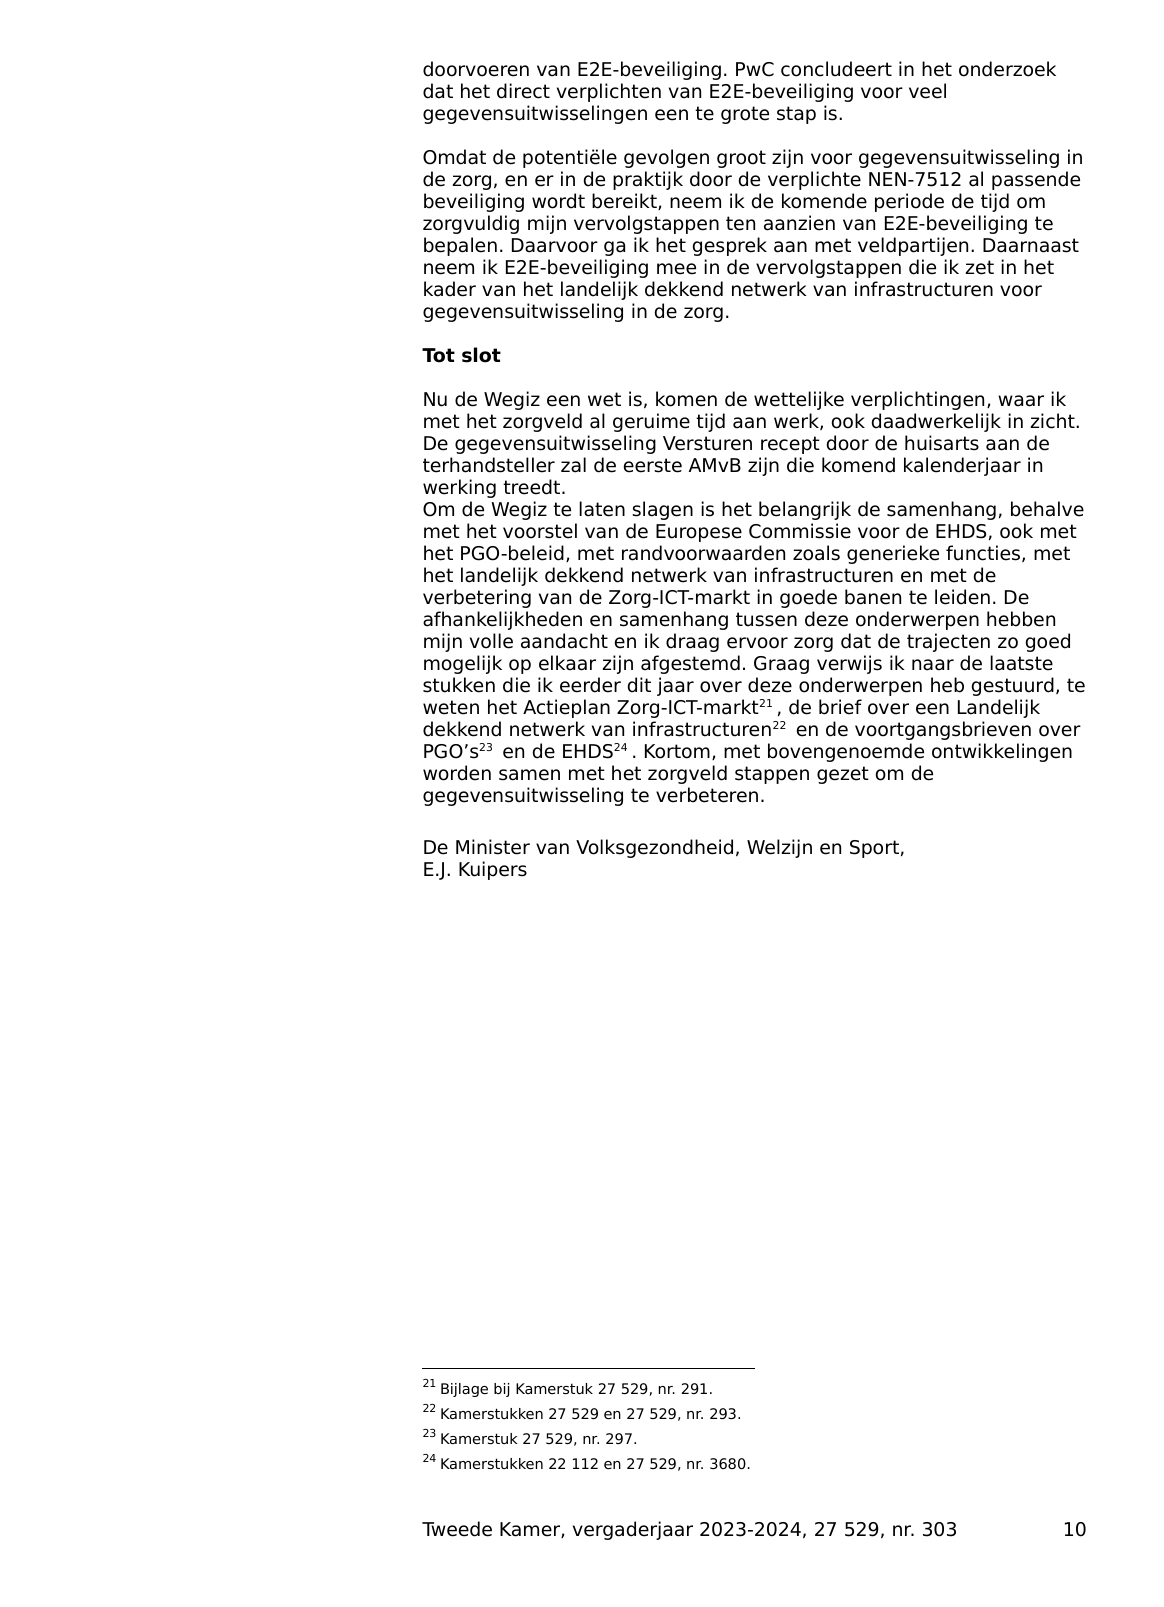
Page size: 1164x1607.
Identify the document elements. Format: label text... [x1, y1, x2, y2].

text Nu de Wegiz een wet is, komen de wettelijke verplichtingen, waar ik met het zorgveld al geruime tijd aan werk, ook daadwerkelijk in zicht. De gegevensuitwisseling Versturen recept door de huisarts aan de terhandsteller zal de eerste AMvB zijn die komend kalenderjaar in werking treedt. [422, 389, 1087, 499]
text Om de Wegiz te laten slagen is het belangrijk de samenhang, behalve met het voorstel van de Europese Commissie voor de EHDS, ook met het PGO-beleid, met randvoorwaarden zoals generieke functies, met het landelijk dekkend netwerk van infrastructuren en met de verbetering van de Zorg-ICT-markt in goede banen te leiden. De afhankelijkheden en samenhang tussen deze onderwerpen hebben mijn volle aandacht en ik draag ervoor zorg dat de trajecten zo goed mogelijk op elkaar zijn afgestemd. Graag verwijs ik naar de laatste stukken die ik eerder dit jaar over deze onderwerpen heb gestuurd, te weten het Actieplan Zorg-ICT-markt, de brief over een Landelijk dekkend netwerk van infrastructuren en de voortgangsbrieven over PGO’s en de EHDS. Kortom, met bovengenoemde ontwikkelingen worden samen met het zorgveld stappen gezet om de gegevensuitwisseling te verbeteren. [422, 499, 1087, 807]
text Kamerstukken 22 112 en 27 529, nr. 3680. [422, 1452, 1087, 1474]
subtitle Tot slot [422, 345, 1087, 367]
text Omdat de potentiële gevolgen groot zijn voor gegevensuitwisseling in de zorg, en er in de praktijk door de verplichte NEN-7512 al passende beveiliging wordt bereikt, neem ik de komende periode de tijd om zorgvuldig mijn vervolgstappen ten aanzien van E2E-beveiliging te bepalen. Daarvoor ga ik het gesprek aan met veldpartijen. Daarnaast neem ik E2E-beveiliging mee in de vervolgstappen die ik zet in het kader van het landelijk dekkend netwerk van infrastructuren voor gegevensuitwisseling in de zorg. [422, 147, 1087, 323]
text Bijlage bij Kamerstuk 27 529, nr. 291. [422, 1377, 1087, 1399]
text doorvoeren van E2E-beveiliging. PwC concludeert in het onderzoek dat het direct verplichten van E2E-beveiliging voor veel gegevensuitwisselingen een te grote stap is. [422, 59, 1087, 125]
text Kamerstuk 27 529, nr. 297. [422, 1427, 1087, 1449]
text De Minister van Volksgezondheid, Welzijn en Sport, E.J. Kuipers [422, 837, 1087, 881]
text Kamerstukken 27 529 en 27 529, nr. 293. [422, 1402, 1087, 1424]
